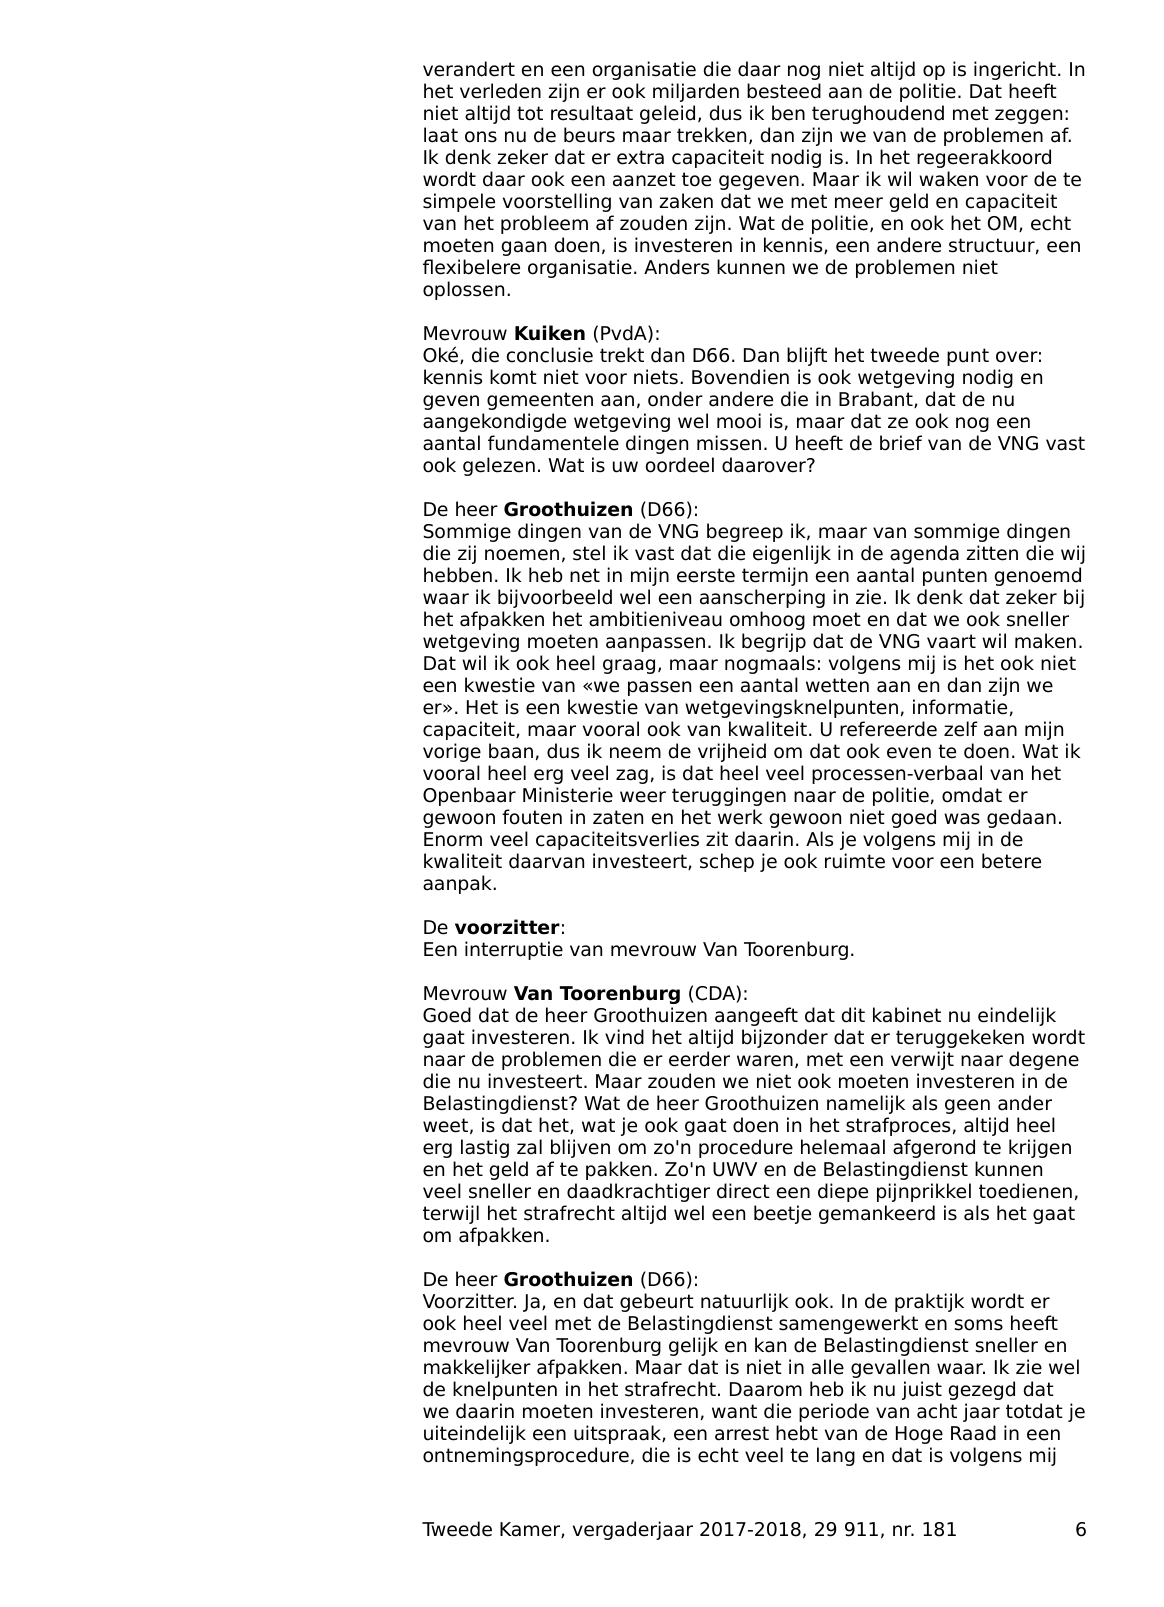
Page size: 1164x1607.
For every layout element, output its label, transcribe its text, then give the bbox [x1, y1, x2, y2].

text Mevrouw Van Toorenburg (CDA): [422, 983, 1087, 1005]
text Goed dat de heer Groothuizen aangeeft dat dit kabinet nu eindelijk gaat investeren. Ik vind het altijd bijzonder dat er teruggekeken wordt naar de problemen die er eerder waren, met een verwijt naar degene die nu investeert. Maar zouden we niet ook moeten investeren in de Belastingdienst? Wat de heer Groothuizen namelijk als geen ander weet, is dat het, wat je ook gaat doen in het strafproces, altijd heel erg lastig zal blijven om zo'n procedure helemaal afgerond te krijgen en het geld af te pakken. Zo'n UWV en de Belastingdienst kunnen veel sneller en daadkrachtiger direct een diepe pijnprikkel toedienen, terwijl het strafrecht altijd wel een beetje gemankeerd is als het gaat om afpakken. [422, 1005, 1087, 1247]
text De heer Groothuizen (D66): [422, 499, 1087, 521]
text De voorzitter: [422, 917, 1087, 939]
text Mevrouw Kuiken (PvdA): [422, 323, 1087, 345]
text Oké, die conclusie trekt dan D66. Dan blijft het tweede punt over: kennis komt niet voor niets. Bovendien is ook wetgeving nodig en geven gemeenten aan, onder andere die in Brabant, dat de nu aangekondigde wetgeving wel mooi is, maar dat ze ook nog een aantal fundamentele dingen missen. U heeft de brief van de VNG vast ook gelezen. Wat is uw oordeel daarover? [422, 345, 1087, 477]
text De heer Groothuizen (D66): [422, 1269, 1087, 1291]
text Voorzitter. Ja, en dat gebeurt natuurlijk ook. In de praktijk wordt er ook heel veel met de Belastingdienst samengewerkt en soms heeft mevrouw Van Toorenburg gelijk en kan de Belastingdienst sneller en makkelijker afpakken. Maar dat is niet in alle gevallen waar. Ik zie wel de knelpunten in het strafrecht. Daarom heb ik nu juist gezegd dat we daarin moeten investeren, want die periode van acht jaar totdat je uiteindelijk een uitspraak, een arrest hebt van de Hoge Raad in een ontnemingsprocedure, die is echt veel te lang en dat is volgens mij [422, 1291, 1087, 1467]
text Sommige dingen van de VNG begreep ik, maar van sommige dingen die zij noemen, stel ik vast dat die eigenlijk in de agenda zitten die wij hebben. Ik heb net in mijn eerste termijn een aantal punten genoemd waar ik bijvoorbeeld wel een aanscherping in zie. Ik denk dat zeker bij het afpakken het ambitieniveau omhoog moet en dat we ook sneller wetgeving moeten aanpassen. Ik begrijp dat de VNG vaart wil maken. Dat wil ik ook heel graag, maar nogmaals: volgens mij is het ook niet een kwestie van «we passen een aantal wetten aan en dan zijn we er». Het is een kwestie van wetgevingsknelpunten, informatie, capaciteit, maar vooral ook van kwaliteit. U refereerde zelf aan mijn vorige baan, dus ik neem de vrijheid om dat ook even te doen. Wat ik vooral heel erg veel zag, is dat heel veel processen-verbaal van het Openbaar Ministerie weer teruggingen naar de politie, omdat er gewoon fouten in zaten en het werk gewoon niet goed was gedaan. Enorm veel capaciteitsverlies zit daarin. Als je volgens mij in de kwaliteit daarvan investeert, schep je ook ruimte voor een betere aanpak. [422, 521, 1087, 895]
text Een interruptie van mevrouw Van Toorenburg. [422, 939, 1087, 961]
text verandert en een organisatie die daar nog niet altijd op is ingericht. In het verleden zijn er ook miljarden besteed aan de politie. Dat heeft niet altijd tot resultaat geleid, dus ik ben terughoudend met zeggen: laat ons nu de beurs maar trekken, dan zijn we van de problemen af. Ik denk zeker dat er extra capaciteit nodig is. In het regeerakkoord wordt daar ook een aanzet toe gegeven. Maar ik wil waken voor de te simpele voorstelling van zaken dat we met meer geld en capaciteit van het probleem af zouden zijn. Wat de politie, en ook het OM, echt moeten gaan doen, is investeren in kennis, een andere structuur, een flexibelere organisatie. Anders kunnen we de problemen niet oplossen. [422, 59, 1087, 301]
